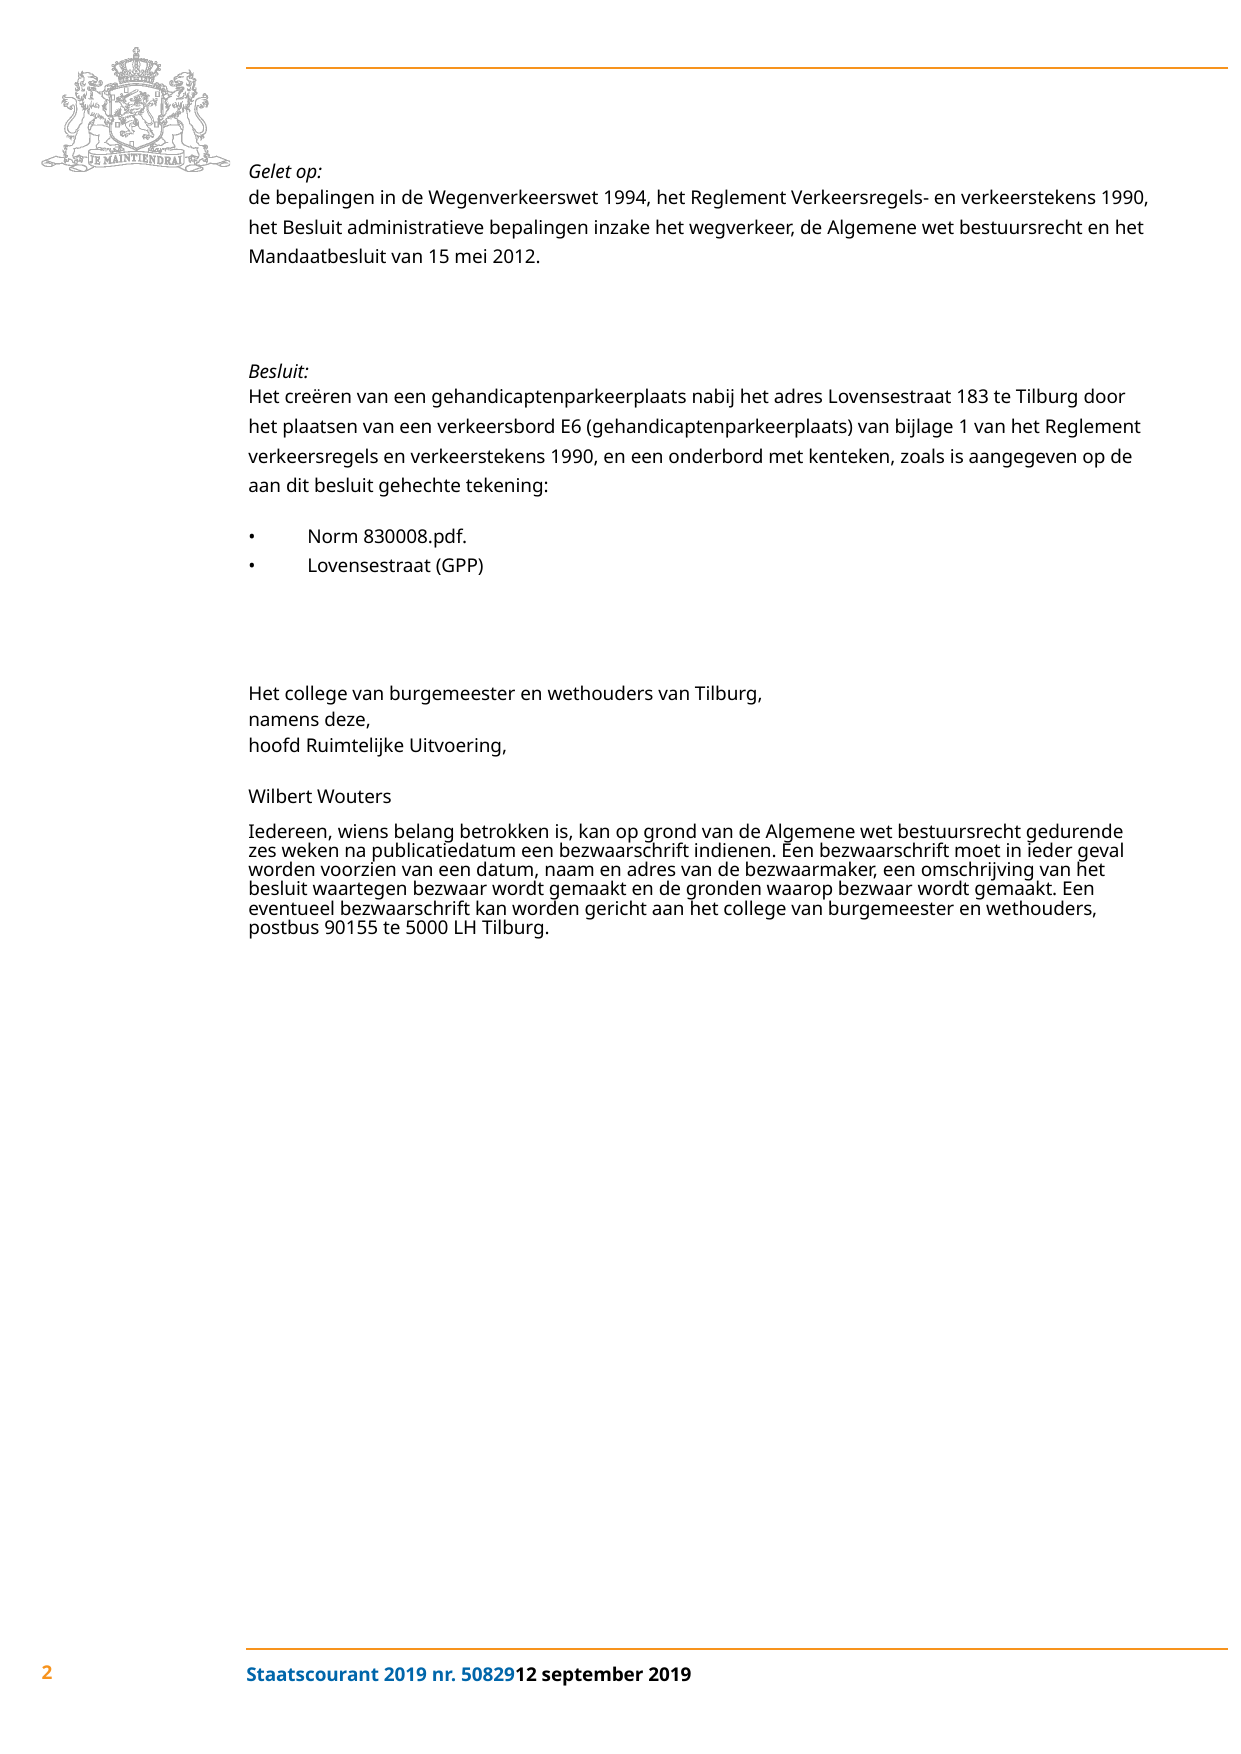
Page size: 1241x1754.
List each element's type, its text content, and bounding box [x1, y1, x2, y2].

list Norm 830008.pdf. [248, 523, 1152, 549]
text hoofd Ruimtelijke Uitvoering, [248, 732, 1152, 757]
text Gelet op: [248, 159, 1152, 184]
list Lovensestraat (GPP) [248, 552, 1152, 578]
text de bepalingen in de Wegenverkeerswet 1994, het Reglement Verkeersregels- en verkeerstekens 1990, het Besluit administratieve bepalingen inzake het wegverkeer, de Algemene wet bestuursrecht en het Mandaatbesluit van 15 mei 2012. [248, 184, 1152, 269]
text Besluit: [248, 358, 1152, 384]
text namens deze, [248, 706, 1152, 732]
text Iedereen, wiens belang betrokken is, kan op grond van de Algemene wet bestuursrecht gedurende zes weken na publicatiedatum een bezwaarschrift indienen. Een bezwaarschrift moet in ieder geval worden voorzien van een datum, naam en adres van de bezwaarmaker, een omschrijving van het besluit waartegen bezwaar wordt gemaakt en de gronden waarop bezwaar wordt gemaakt. Een eventueel bezwaarschrift kan worden gericht aan het college van burgemeester en wethouders, postbus 90155 te 5000 LH Tilburg. [248, 823, 1152, 938]
text Het college van burgemeester en wethouders van Tilburg, [248, 680, 1152, 706]
picture [41, 47, 231, 172]
text Wilbert Wouters [248, 783, 1152, 809]
text Het creëren van een gehandicaptenparkeerplaats nabij het adres Lovensestraat 183 te Tilburg door het plaatsen van een verkeersbord E6 (gehandicaptenparkeerplaats) van bijlage 1 van het Reglement verkeersregels en verkeerstekens 1990, en een onderbord met kenteken, zoals is aangegeven op de aan dit besluit gehechte tekening: [248, 384, 1152, 498]
